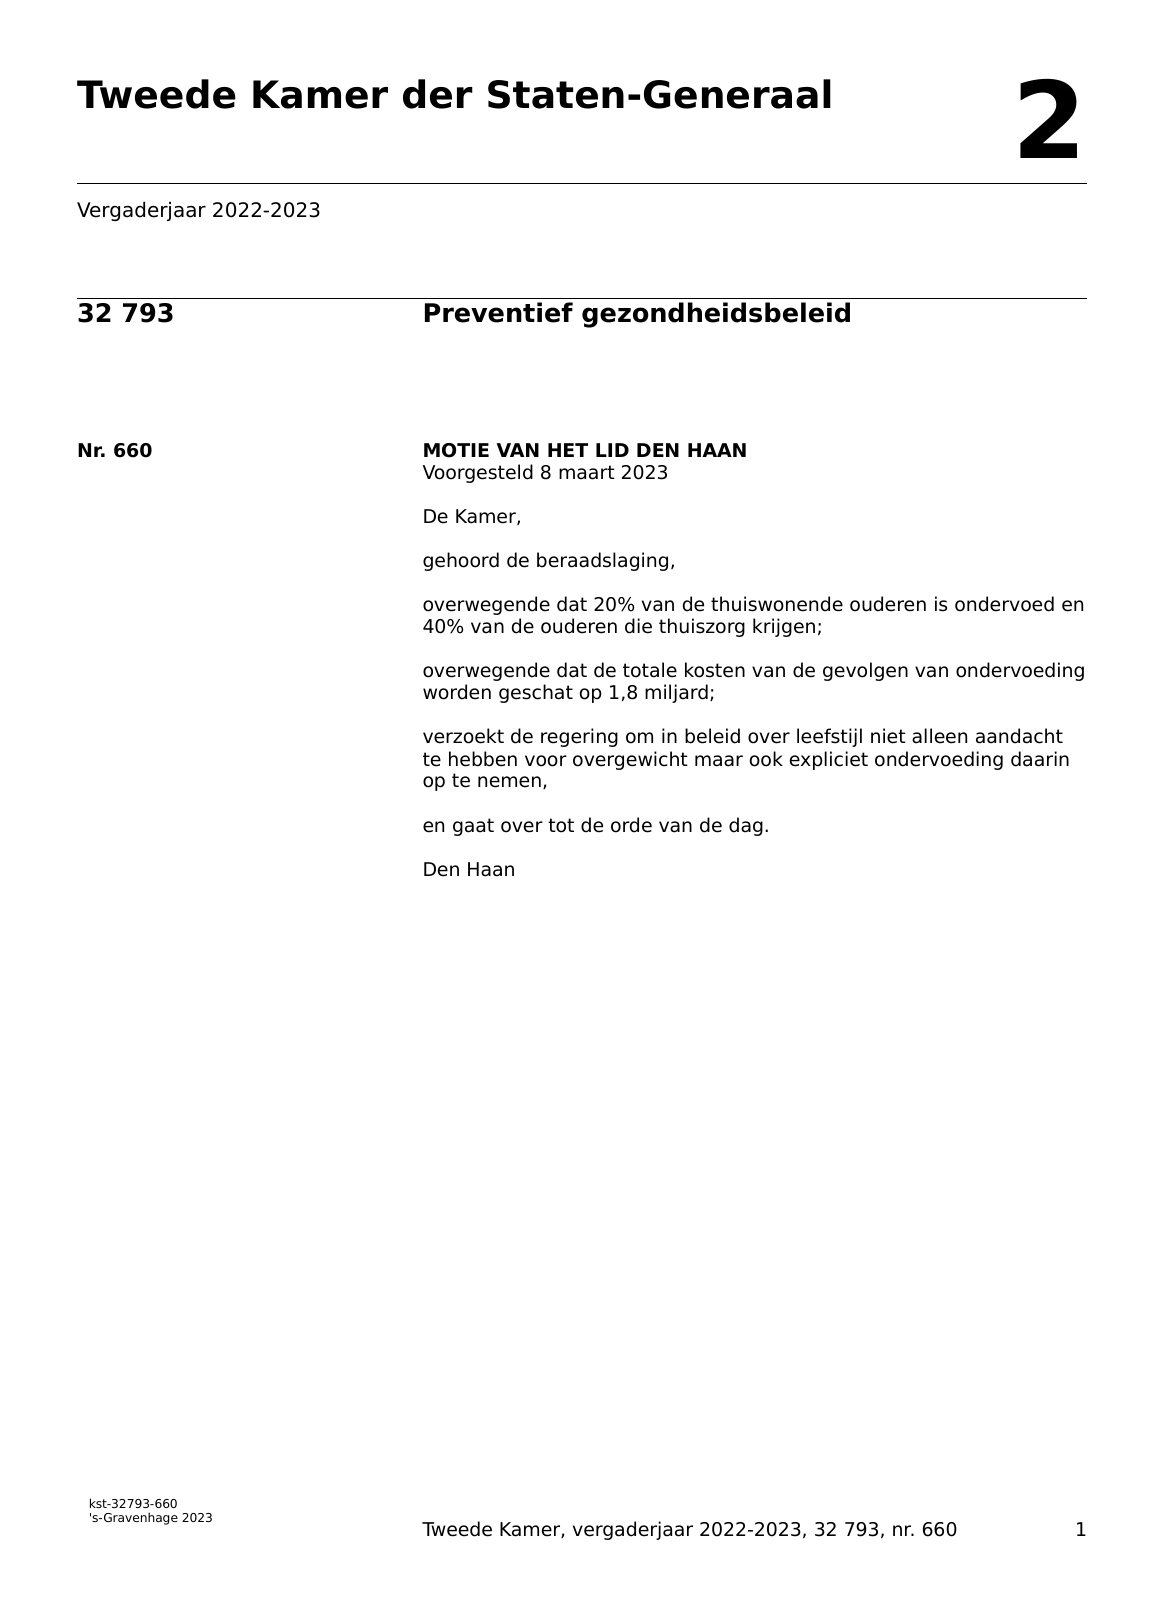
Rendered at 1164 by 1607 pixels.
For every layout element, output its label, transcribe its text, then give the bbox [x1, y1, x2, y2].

table_cell Vergaderjaar 2022-2023 [77, 184, 1087, 298]
text 's-Gravenhage 2023 [88, 1511, 323, 1525]
text gehoord de beraadslaging, [422, 550, 1087, 572]
subtitle Nr. 660 MOTIE VAN HET LID DEN HAAN [77, 440, 1087, 462]
text Den Haan [422, 859, 1087, 881]
subtitle 32 793 Preventief gezondheidsbeleid [77, 299, 1087, 329]
text De Kamer, [422, 506, 1087, 528]
text overwegende dat 20% van de thuiswonende ouderen is ondervoed en 40% van de ouderen die thuiszorg krijgen; [422, 594, 1087, 638]
text kst-32793-660 [88, 1497, 323, 1511]
table_header Tweede Kamer der Staten-Generaal [77, 59, 886, 183]
table_header 2 [886, 59, 1087, 183]
text Voorgesteld 8 maart 2023 [422, 462, 1087, 484]
text en gaat over tot de orde van de dag. [422, 814, 1087, 837]
text overwegende dat de totale kosten van de gevolgen van ondervoeding worden geschat op 1,8 miljard; [422, 660, 1087, 704]
text verzoekt de regering om in beleid over leefstijl niet alleen aandacht te hebben voor overgewicht maar ook expliciet ondervoeding daarin op te nemen, [422, 726, 1087, 792]
